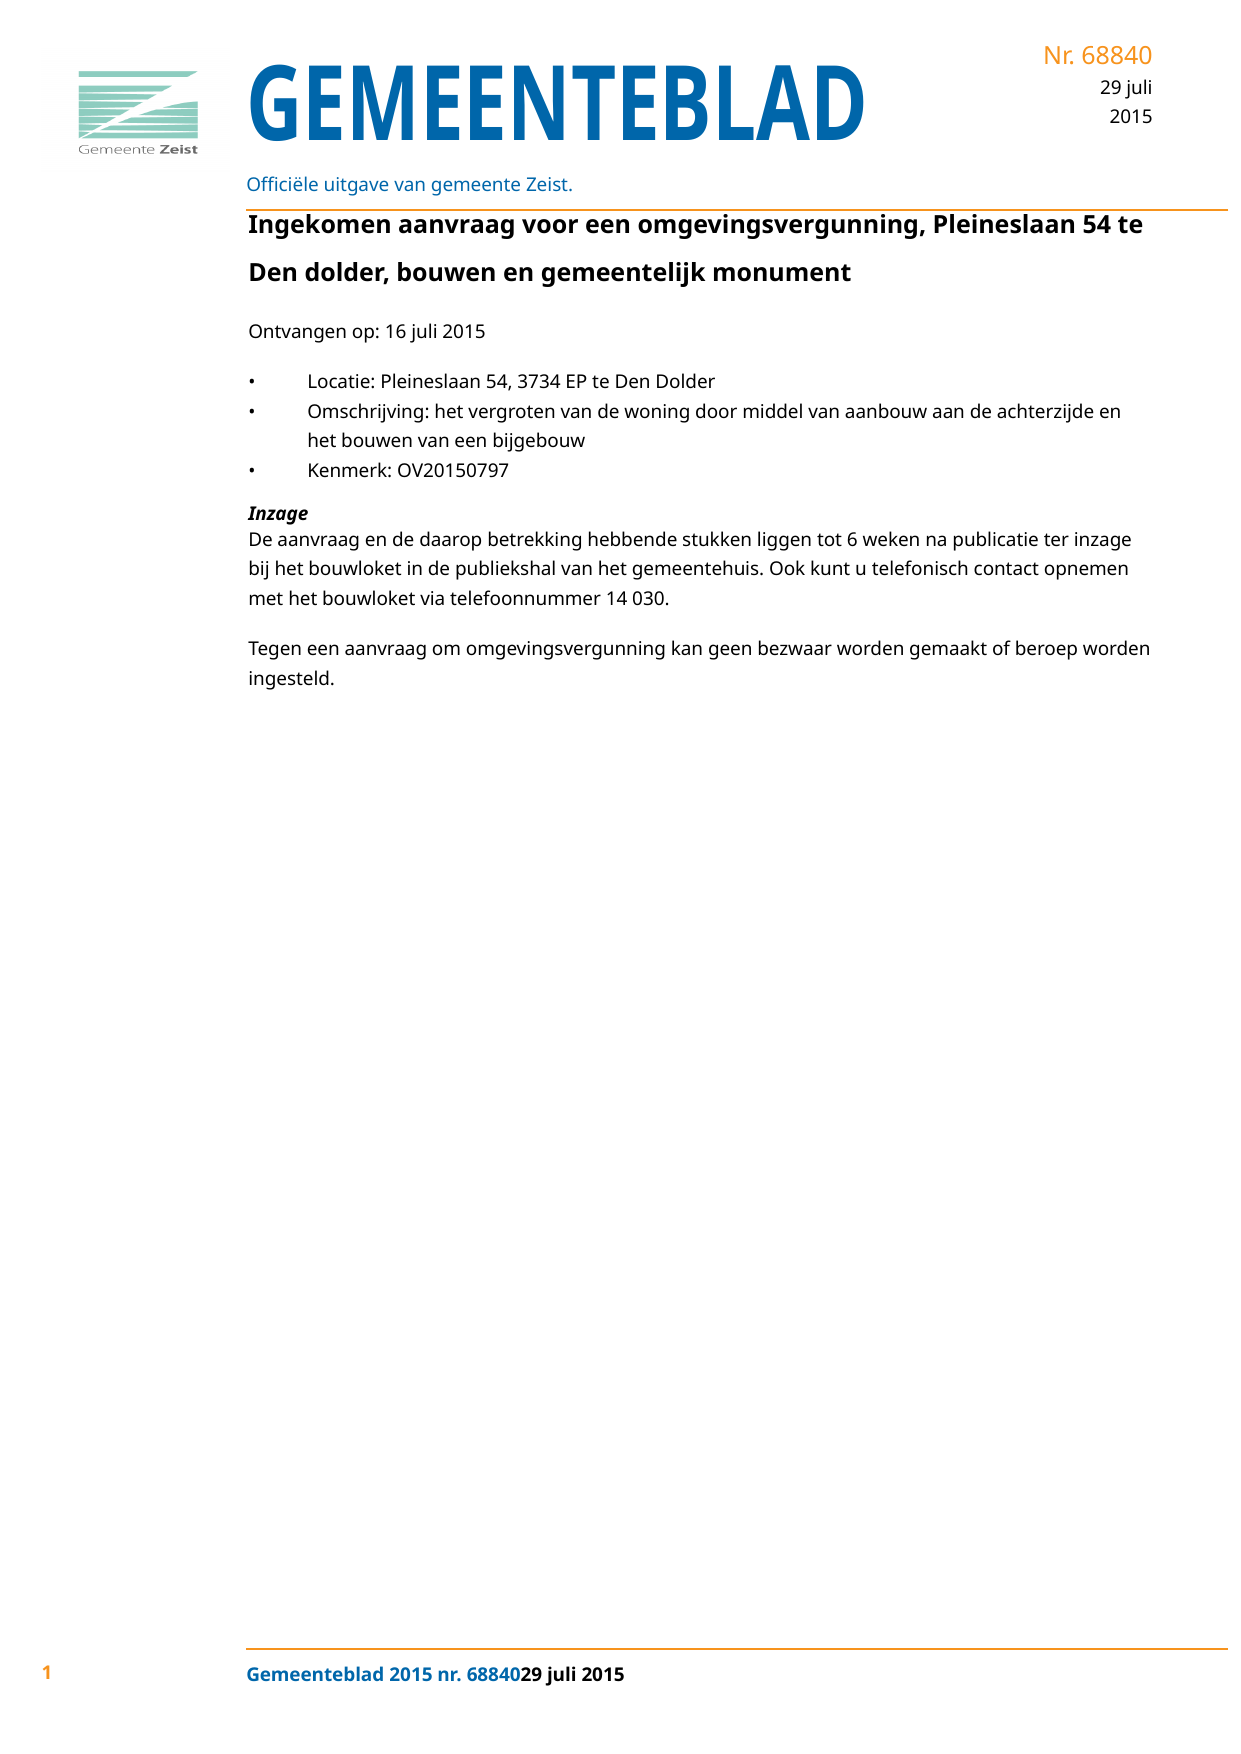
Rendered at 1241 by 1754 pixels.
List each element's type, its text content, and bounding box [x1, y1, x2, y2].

text Ontvangen op: 16 juli 2015 [248, 318, 1152, 344]
list Omschrijving: het vergroten van de woning door middel van aanbouw aan de achterzijde en het bouwen van een bijgebouw [248, 398, 1152, 453]
text Tegen een aanvraag om omgevingsvergunning kan geen bezwaar worden gemaakt of beroep worden ingesteld. [248, 636, 1152, 691]
text De aanvraag en de daarop betrekking hebbende stukken liggen tot 6 weken na publicatie ter inzage bij het bouwloket in de publiekshal van het gemeentehuis. Ook kunt u telefonisch contact opnemen met het bouwloket via telefoonnummer 14 030. [248, 526, 1152, 611]
list Kenmerk: OV20150797 [248, 457, 1152, 483]
picture [41, 47, 231, 172]
text Inzage [248, 500, 1152, 526]
list Locatie: Pleineslaan 54, 3734 EP te Den Dolder [248, 368, 1152, 394]
text Ingekomen aanvraag voor een omgevingsvergunning, Pleineslaan 54 te Den dolder, bouwen en gemeentelijk monument [248, 211, 1152, 288]
